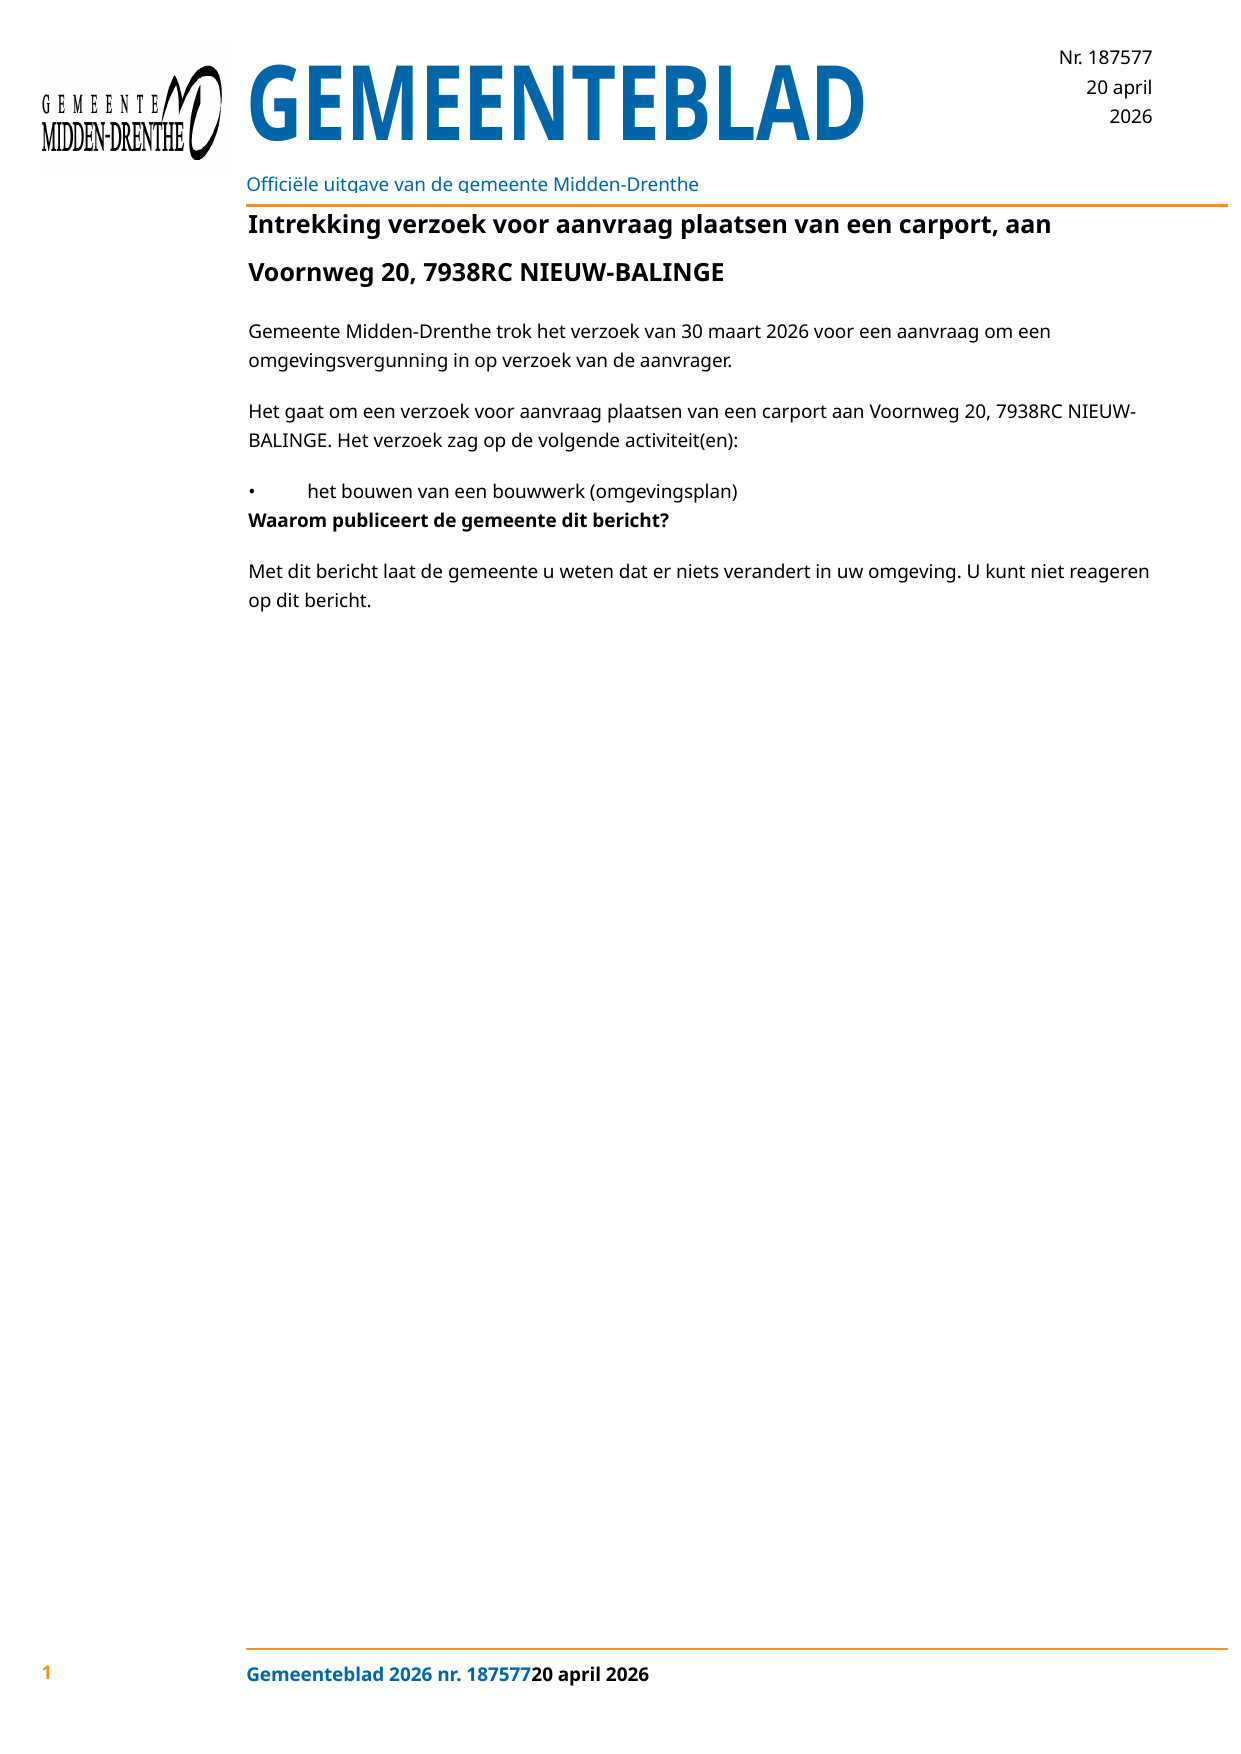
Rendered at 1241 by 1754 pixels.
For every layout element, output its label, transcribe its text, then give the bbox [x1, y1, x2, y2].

list het bouwen van een bouwwerk (omgevingsplan) [248, 478, 1152, 504]
text Intrekking verzoek voor aanvraag plaatsen van een carport, aan Voornweg 20, 7938RC NIEUW-BALINGE [248, 207, 1152, 288]
text Het gaat om een verzoek voor aanvraag plaatsen van een carport aan Voornweg 20, 7938RC NIEUW-BALINGE. Het verzoek zag op de volgende activiteit(en): [248, 398, 1152, 453]
picture [41, 47, 231, 172]
text Gemeente Midden-Drenthe trok het verzoek van 30 maart 2026 voor een aanvraag om een omgevingsvergunning in op verzoek van de aanvrager. [248, 318, 1152, 373]
text Waarom publiceert de gemeente dit bericht? [248, 507, 1152, 533]
text Met dit bericht laat de gemeente u weten dat er niets verandert in uw omgeving. U kunt niet reageren op dit bericht. [248, 558, 1152, 613]
